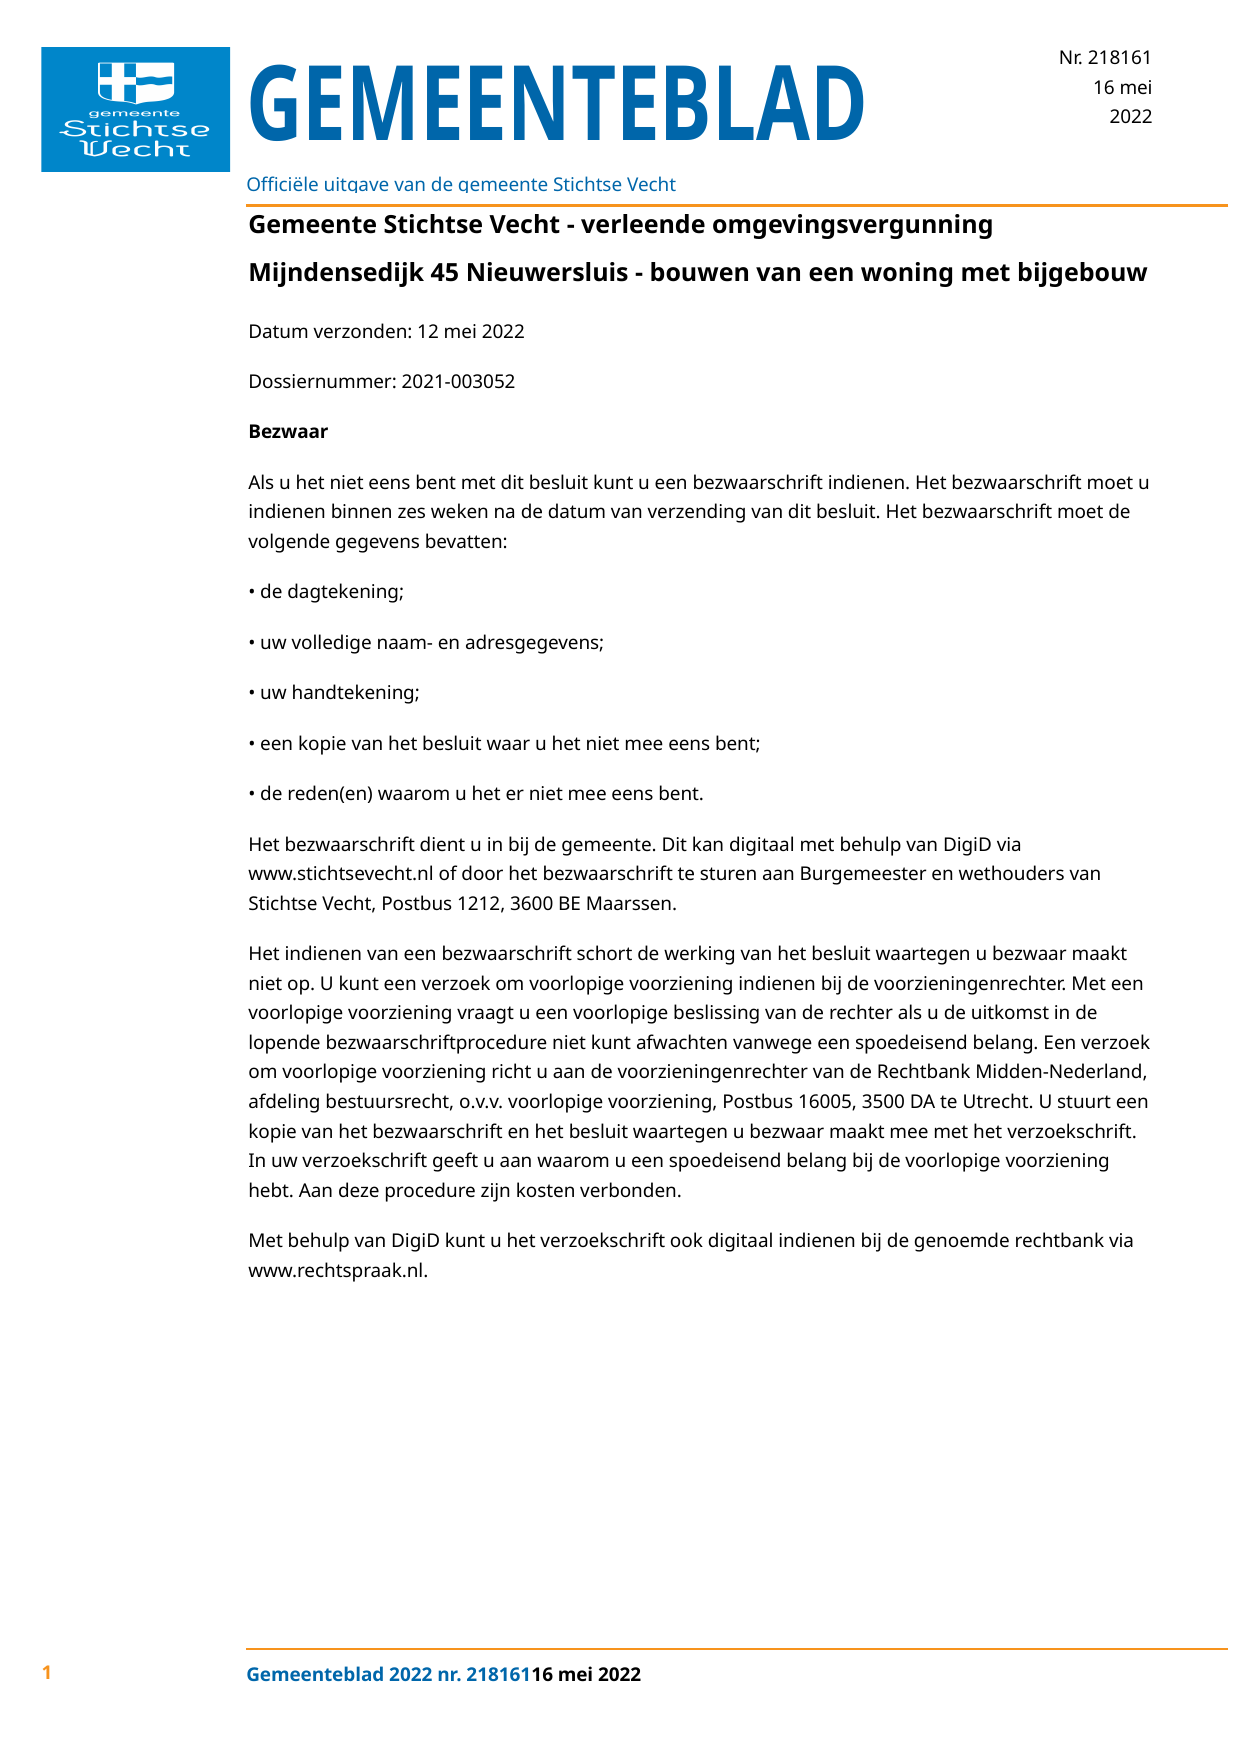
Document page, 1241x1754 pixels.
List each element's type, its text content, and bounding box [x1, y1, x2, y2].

text • de reden(en) waarom u het er niet mee eens bent. [248, 780, 1152, 806]
text • de dagtekening; [248, 579, 1152, 604]
text • uw volledige naam- en adresgegevens; [248, 629, 1152, 655]
text • een kopie van het besluit waar u het niet mee eens bent; [248, 730, 1152, 756]
text Bezwaar [248, 419, 1152, 444]
picture [137, 63, 174, 103]
text Dossiernummer: 2021-003052 [248, 368, 1152, 394]
text Gemeente Stichtse Vecht - verleende omgevingsvergunning Mijndensedijk 45 Nieuwersluis - bouwen van een woning met bijgebouw [248, 207, 1152, 288]
text Met behulp van DigiD kunt u het verzoekschrift ook digitaal indienen bij de genoemde rechtbank via www.rechtspraak.nl. [248, 1227, 1152, 1283]
text Als u het niet eens bent met dit besluit kunt u een bezwaarschrift indienen. Het bezwaarschrift moet u indienen binnen zes weken na de datum van verzending van dit besluit. Het bezwaarschrift moet de volgende gegevens bevatten: [248, 469, 1152, 554]
text Het indienen van een bezwaarschrift schort de werking van het besluit waartegen u bezwaar maakt niet op. U kunt een verzoek om voorlopige voorziening indienen bij de voorzieningenrechter. Met een voorlopige voorziening vraagt u een voorlopige beslissing van de rechter als u de uitkomst in de lopende bezwaarschriftprocedure niet kunt afwachten vanwege een spoedeisend belang. Een verzoek om voorlopige voorziening richt u aan de voorzieningenrechter van de Rechtbank Midden-Nederland, afdeling bestuursrecht, o.v.v. voorlopige voorziening, Postbus 16005, 3500 DA te Utrecht. U stuurt een kopie van het bezwaarschrift en het besluit waartegen u bezwaar maakt mee met het verzoekschrift. In uw verzoekschrift geeft u aan waarom u een spoedeisend belang bij de voorlopige voorziening hebt. Aan deze procedure zijn kosten verbonden. [248, 940, 1152, 1203]
text Datum verzonden: 12 mei 2022 [248, 318, 1152, 344]
picture [99, 63, 135, 101]
text Het bezwaarschrift dient u in bij de gemeente. Dit kan digitaal met behulp van DigiD via www.stichtsevecht.nl of door het bezwaarschrift te sturen aan Burgemeester en wethouders van Stichtse Vecht, Postbus 1212, 3600 BE Maarssen. [248, 831, 1152, 916]
text • uw handtekening; [248, 679, 1152, 705]
